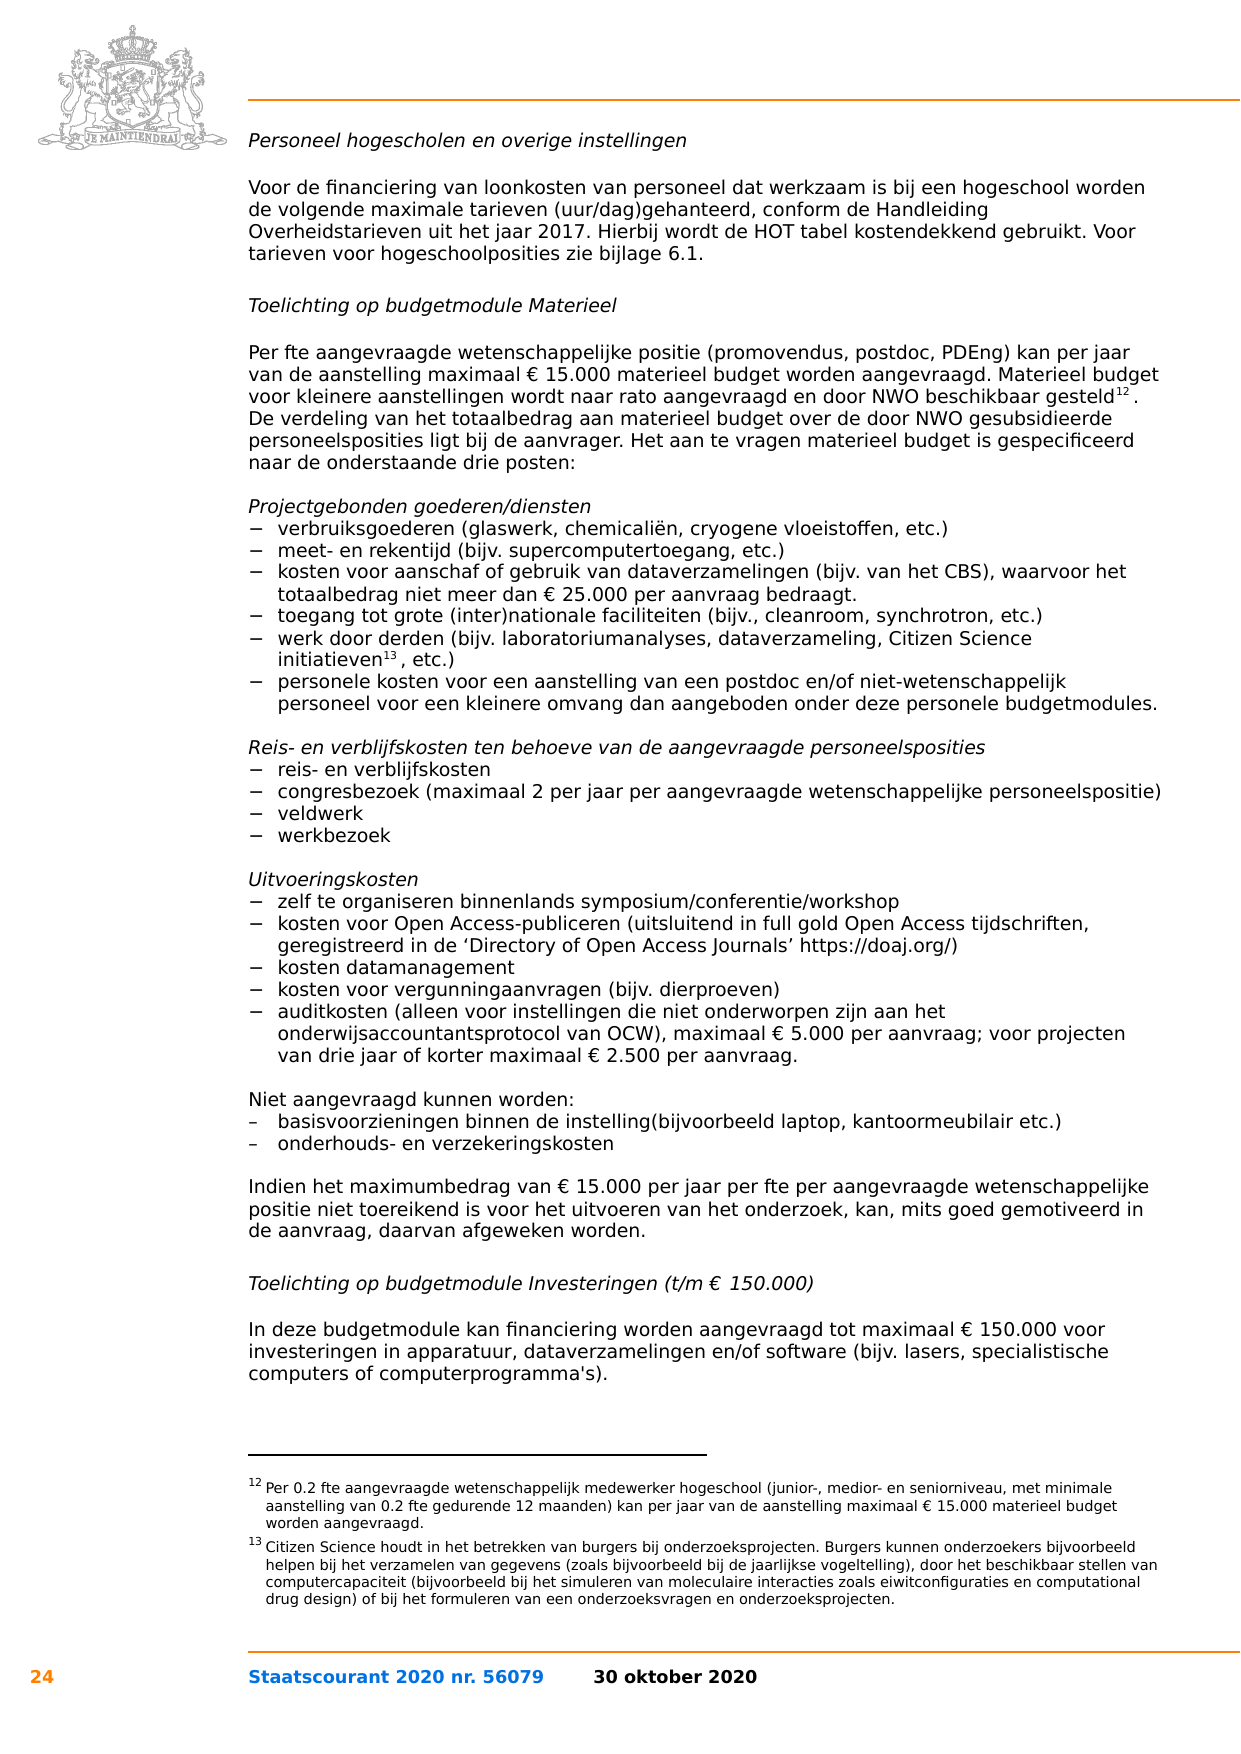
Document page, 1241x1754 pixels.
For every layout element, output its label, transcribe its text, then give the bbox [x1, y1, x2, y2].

text − werk door derden (bijv. laboratoriumanalyses, dataverzameling, Citizen Science initiatieven, etc.) [248, 627, 1163, 671]
subtitle Toelichting op budgetmodule Materieel [248, 295, 1163, 317]
text − zelf te organiseren binnenlands symposium/conferentie/workshop [248, 891, 1163, 913]
text − reis- en verblijfskosten [248, 759, 1163, 781]
text − veldwerk [248, 803, 1163, 825]
text − auditkosten (alleen voor instellingen die niet onderworpen zijn aan het onderwijsaccountantsprotocol van OCW), maximaal € 5.000 per aanvraag; voor projecten van drie jaar of korter maximaal € 2.500 per aanvraag. [248, 1001, 1163, 1067]
text − toegang tot grote (inter)nationale faciliteiten (bijv., cleanroom, synchrotron, etc.) [248, 605, 1163, 627]
text − verbruiksgoederen (glaswerk, chemicaliën, cryogene vloeistoffen, etc.) [248, 517, 1163, 539]
text – basisvoorzieningen binnen de instelling(bijvoorbeeld laptop, kantoormeubilair etc.) [248, 1111, 1163, 1133]
text − personele kosten voor een aanstelling van een postdoc en/of niet-wetenschappelijk personeel voor een kleinere omvang dan aangeboden onder deze personele budgetmodules. [248, 671, 1163, 715]
subtitle Toelichting op budgetmodule Investeringen (t/m € 150.000) [248, 1272, 1163, 1294]
text − werkbezoek [248, 825, 1163, 847]
text – onderhouds- en verzekeringskosten [248, 1133, 1163, 1154]
text De verdeling van het totaalbedrag aan materieel budget over de door NWO gesubsidieerde personeelsposities ligt bij de aanvrager. Het aan te vragen materieel budget is gespecificeerd naar de onderstaande drie posten: [248, 408, 1163, 474]
subtitle Personeel hogescholen en overige instellingen [248, 130, 1163, 152]
subtitle Uitvoeringskosten [248, 869, 1163, 891]
text Per fte aangevraagde wetenschappelijke positie (promovendus, postdoc, PDEng) kan per jaar van de aanstelling maximaal € 15.000 materieel budget worden aangevraagd. Materieel budget voor kleinere aanstellingen wordt naar rato aangevraagd en door NWO beschikbaar gesteld. [248, 342, 1163, 408]
text Per 0.2 fte aangevraagde wetenschappelijk medewerker hogeschool (junior-, medior- en seniorniveau, met minimale aanstelling van 0.2 fte gedurende 12 maanden) kan per jaar van de aanstelling maximaal € 15.000 materieel budget worden aangevraagd. [248, 1476, 1163, 1532]
text − kosten voor Open Access-publiceren (uitsluitend in full gold Open Access tijdschriften, geregistreerd in de ‘Directory of Open Access Journals’ https://doaj.org/) [248, 913, 1163, 957]
subtitle Reis- en verblijfskosten ten behoeve van de aangevraagde personeelsposities [248, 737, 1163, 759]
text Niet aangevraagd kunnen worden: [248, 1089, 1163, 1111]
text − congresbezoek (maximaal 2 per jaar per aangevraagde wetenschappelijke personeelspositie) [248, 781, 1163, 803]
text − kosten datamanagement [248, 957, 1163, 979]
text In deze budgetmodule kan financiering worden aangevraagd tot maximaal € 150.000 voor investeringen in apparatuur, dataverzamelingen en/of software (bijv. lasers, specialistische computers of computerprogramma's). [248, 1319, 1163, 1385]
text − kosten voor aanschaf of gebruik van dataverzamelingen (bijv. van het CBS), waarvoor het totaalbedrag niet meer dan € 25.000 per aanvraag bedraagt. [248, 561, 1163, 605]
text Voor de financiering van loonkosten van personeel dat werkzaam is bij een hogeschool worden de volgende maximale tarieven (uur/dag)gehanteerd, conform de Handleiding Overheidstarieven uit het jaar 2017. Hierbij wordt de HOT tabel kostendekkend gebruikt. Voor tarieven voor hogeschoolposities zie bijlage 6.1. [248, 177, 1163, 265]
text − meet- en rekentijd (bijv. supercomputertoegang, etc.) [248, 539, 1163, 561]
subtitle Projectgebonden goederen/diensten [248, 496, 1163, 517]
text Indien het maximumbedrag van € 15.000 per jaar per fte per aangevraagde wetenschappelijke positie niet toereikend is voor het uitvoeren van het onderzoek, kan, mits goed gemotiveerd in de aanvraag, daarvan afgeweken worden. [248, 1176, 1163, 1242]
picture [38, 25, 227, 150]
text Citizen Science houdt in het betrekken van burgers bij onderzoeksprojecten. Burgers kunnen onderzoekers bijvoorbeeld helpen bij het verzamelen van gegevens (zoals bijvoorbeeld bij de jaarlijkse vogeltelling), door het beschikbaar stellen van computercapaciteit (bijvoorbeeld bij het simuleren van moleculaire interacties zoals eiwitconfiguraties en computational drug design) of bij het formuleren van een onderzoeksvragen en onderzoeksprojecten. [248, 1535, 1163, 1608]
text − kosten voor vergunningaanvragen (bijv. dierproeven) [248, 979, 1163, 1001]
